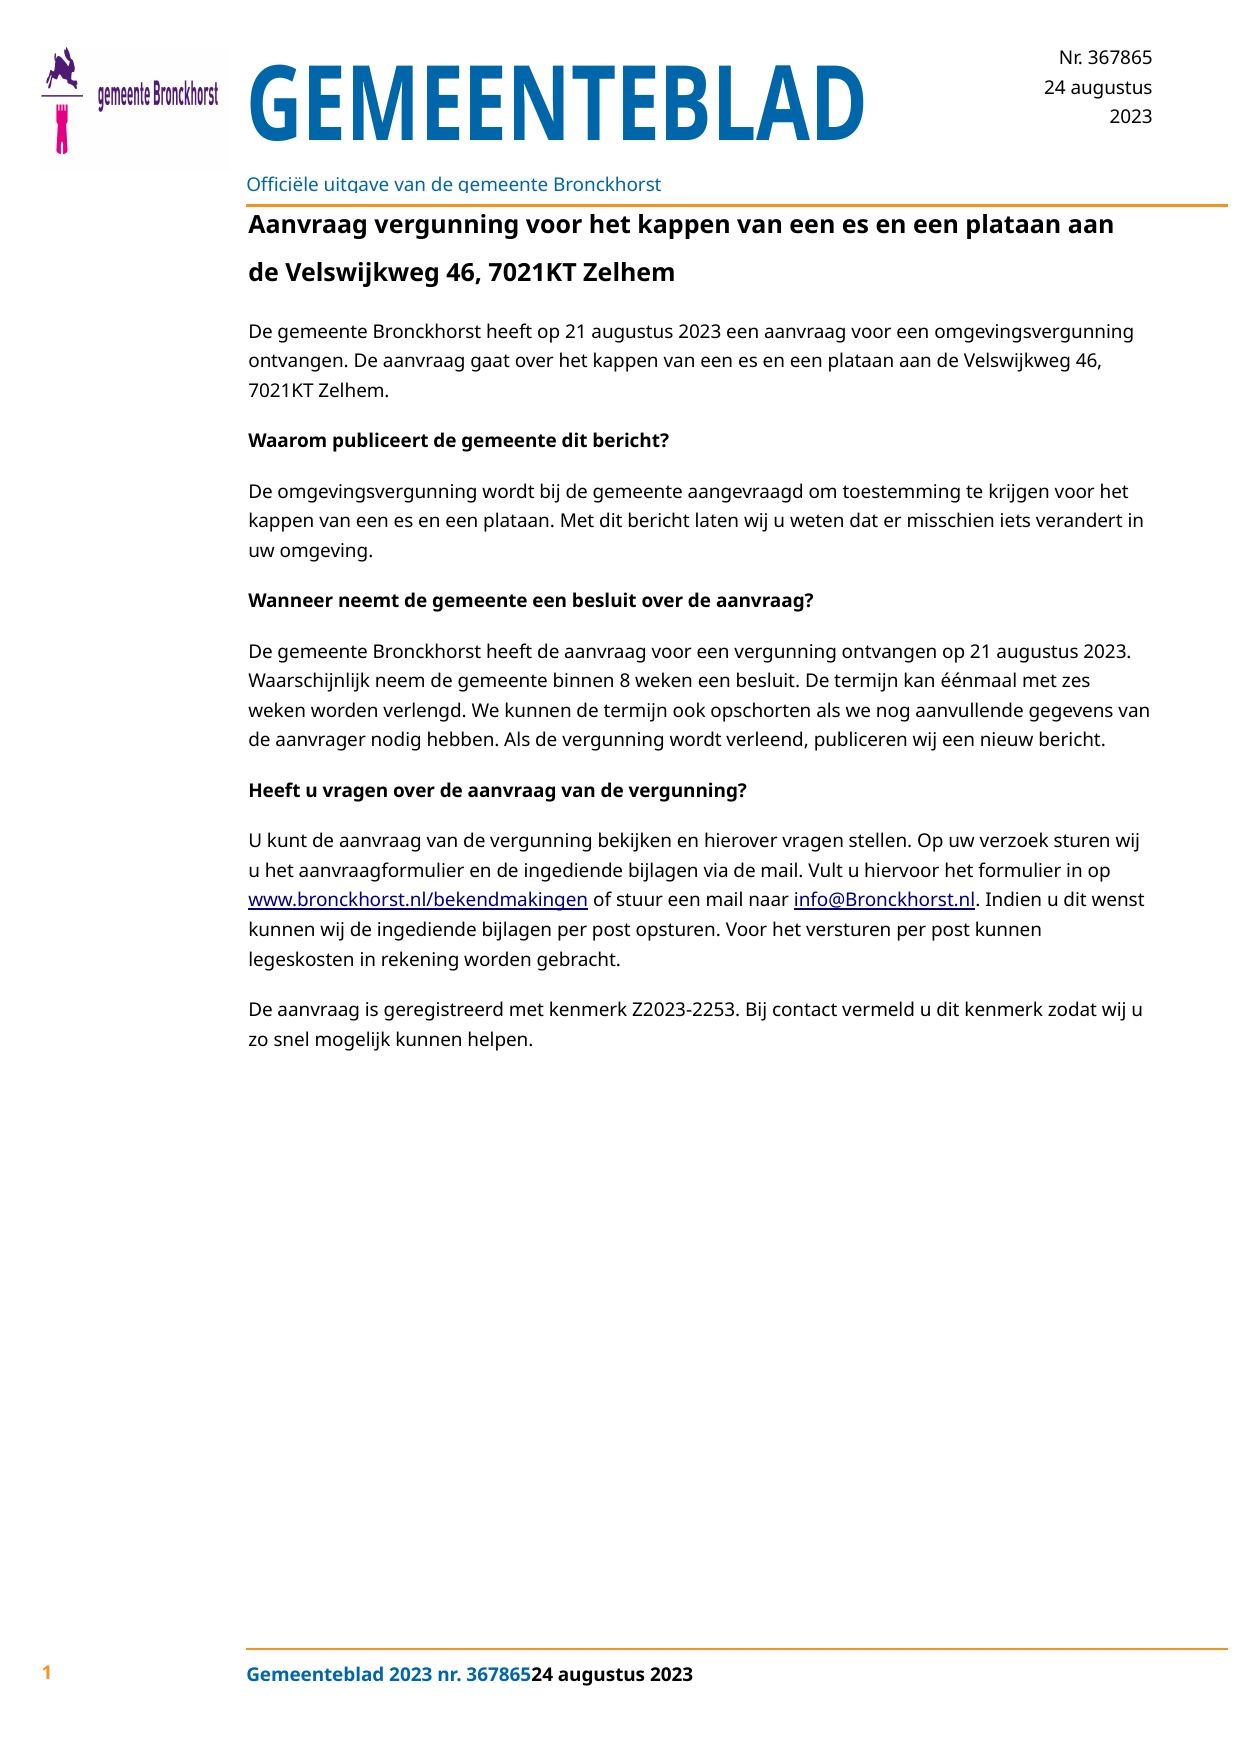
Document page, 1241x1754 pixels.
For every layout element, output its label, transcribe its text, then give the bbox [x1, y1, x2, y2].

text U kunt de aanvraag van de vergunning bekijken en hierover vragen stellen. Op uw verzoek sturen wij u het aanvraagformulier en de ingediende bijlagen via de mail. Vult u hiervoor het formulier in op www.bronckhorst.nl/bekendmakingen of stuur een mail naar info@Bronckhorst.nl. Indien u dit wenst kunnen wij de ingediende bijlagen per post opsturen. Voor het versturen per post kunnen legeskosten in rekening worden gebracht. [248, 827, 1152, 972]
text Waarom publiceert de gemeente dit bericht? [248, 427, 1152, 453]
picture [41, 47, 231, 172]
text Heeft u vragen over de aanvraag van de vergunning? [248, 777, 1152, 803]
text De omgevingsvergunning wordt bij de gemeente aangevraagd om toestemming te krijgen voor het kappen van een es en een plataan. Met dit bericht laten wij u weten dat er misschien iets verandert in uw omgeving. [248, 478, 1152, 563]
text De gemeente Bronckhorst heeft de aanvraag voor een vergunning ontvangen op 21 augustus 2023. Waarschijnlijk neem de gemeente binnen 8 weken een besluit. De termijn kan éénmaal met zes weken worden verlengd. We kunnen de termijn ook opschorten als we nog aanvullende gegevens van de aanvrager nodig hebben. Als de vergunning wordt verleend, publiceren wij een nieuw bericht. [248, 638, 1152, 752]
text Wanneer neemt de gemeente een besluit over de aanvraag? [248, 587, 1152, 613]
text Aanvraag vergunning voor het kappen van een es en een plataan aan de Velswijkweg 46, 7021KT Zelhem [248, 207, 1152, 288]
text De aanvraag is geregistreerd met kenmerk Z2023-2253. Bij contact vermeld u dit kenmerk zodat wij u zo snel mogelijk kunnen helpen. [248, 996, 1152, 1052]
text De gemeente Bronckhorst heeft op 21 augustus 2023 een aanvraag voor een omgevingsvergunning ontvangen. De aanvraag gaat over het kappen van een es en een plataan aan de Velswijkweg 46, 7021KT Zelhem. [248, 318, 1152, 403]
